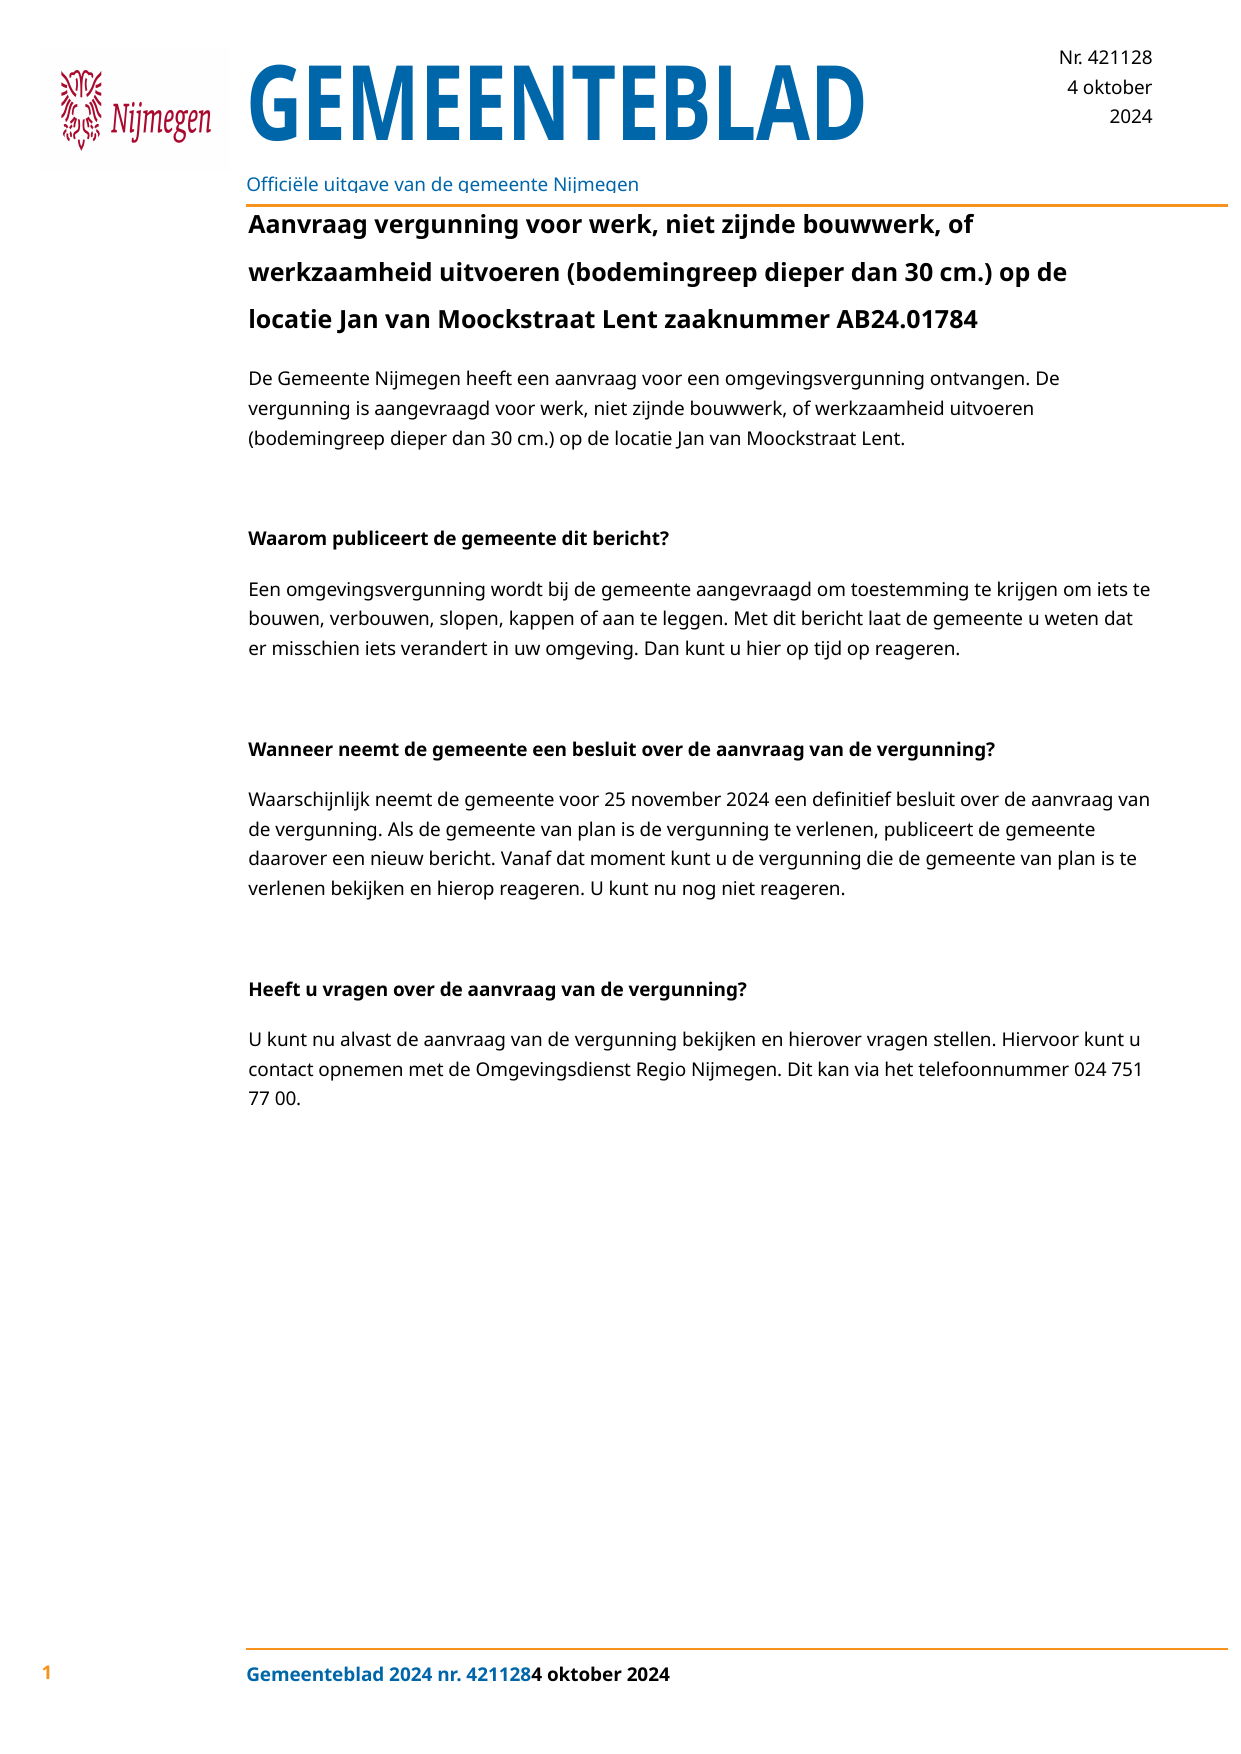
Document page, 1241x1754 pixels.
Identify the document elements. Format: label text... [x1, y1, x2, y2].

text Waarschijnlijk neemt de gemeente voor 25 november 2024 een definitief besluit over de aanvraag van de vergunning. Als de gemeente van plan is de vergunning te verlenen, publiceert de gemeente daarover een nieuw bericht. Vanaf dat moment kunt u de vergunning die de gemeente van plan is te verlenen bekijken en hierop reageren. U kunt nu nog niet reageren. [248, 786, 1152, 901]
picture [41, 47, 231, 172]
text U kunt nu alvast de aanvraag van de vergunning bekijken en hierover vragen stellen. Hiervoor kunt u contact opnemen met de Omgevingsdienst Regio Nijmegen. Dit kan via het telefoonnummer 024 751 77 00. [248, 1026, 1152, 1111]
text Een omgevingsvergunning wordt bij de gemeente aangevraagd om toestemming te krijgen om iets te bouwen, verbouwen, slopen, kappen of aan te leggen. Met dit bericht laat de gemeente u weten dat er misschien iets verandert in uw omgeving. Dan kunt u hier op tijd op reageren. [248, 576, 1152, 661]
text Waarom publiceert de gemeente dit bericht? [248, 526, 1152, 551]
text De Gemeente Nijmegen heeft een aanvraag voor een omgevingsvergunning ontvangen. De vergunning is aangevraagd voor werk, niet zijnde bouwwerk, of werkzaamheid uitvoeren (bodemingreep dieper dan 30 cm.) op de locatie Jan van Moockstraat Lent. [248, 366, 1152, 450]
text Heeft u vragen over de aanvraag van de vergunning? [248, 976, 1152, 1002]
text Aanvraag vergunning voor werk, niet zijnde bouwwerk, of werkzaamheid uitvoeren (bodemingreep dieper dan 30 cm.) op de locatie Jan van Moockstraat Lent zaaknummer AB24.01784 [248, 207, 1152, 336]
text Wanneer neemt de gemeente een besluit over de aanvraag van de vergunning? [248, 736, 1152, 762]
